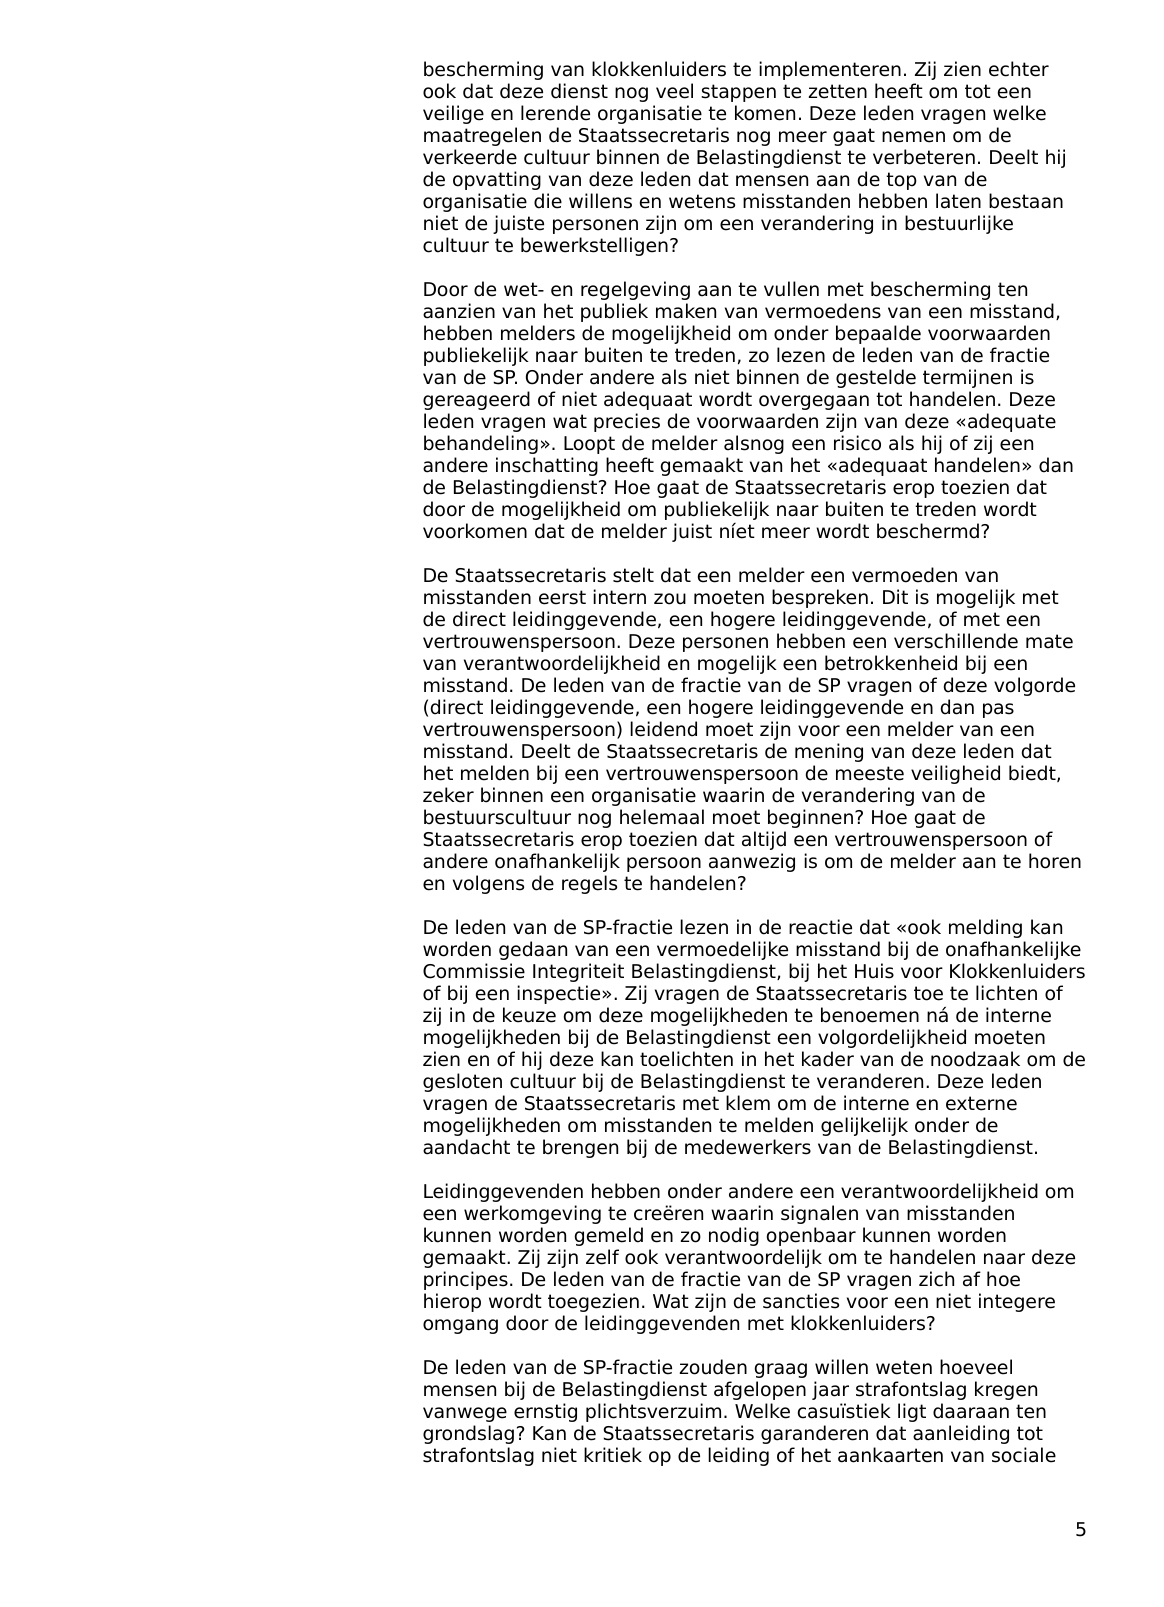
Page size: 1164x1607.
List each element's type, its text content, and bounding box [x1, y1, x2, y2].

text Leidinggevenden hebben onder andere een verantwoordelijkheid om een werkomgeving te creëren waarin signalen van misstanden kunnen worden gemeld en zo nodig openbaar kunnen worden gemaakt. Zij zijn zelf ook verantwoordelijk om te handelen naar deze principes. De leden van de fractie van de SP vragen zich af hoe hierop wordt toegezien. Wat zijn de sancties voor een niet integere omgang door de leidinggevenden met klokkenluiders? [422, 1181, 1087, 1335]
text De Staatssecretaris stelt dat een melder een vermoeden van misstanden eerst intern zou moeten bespreken. Dit is mogelijk met de direct leidinggevende, een hogere leidinggevende, of met een vertrouwenspersoon. Deze personen hebben een verschillende mate van verantwoordelijkheid en mogelijk een betrokkenheid bij een misstand. De leden van de fractie van de SP vragen of deze volgorde (direct leidinggevende, een hogere leidinggevende en dan pas vertrouwenspersoon) leidend moet zijn voor een melder van een misstand. Deelt de Staatssecretaris de mening van deze leden dat het melden bij een vertrouwenspersoon de meeste veiligheid biedt, zeker binnen een organisatie waarin de verandering van de bestuurscultuur nog helemaal moet beginnen? Hoe gaat de Staatssecretaris erop toezien dat altijd een vertrouwenspersoon of andere onafhankelijk persoon aanwezig is om de melder aan te horen en volgens de regels te handelen? [422, 565, 1087, 895]
text De leden van de SP-fractie zouden graag willen weten hoeveel mensen bij de Belastingdienst afgelopen jaar strafontslag kregen vanwege ernstig plichtsverzuim. Welke casuïstiek ligt daaraan ten grondslag? Kan de Staatssecretaris garanderen dat aanleiding tot strafontslag niet kritiek op de leiding of het aankaarten van sociale [422, 1357, 1087, 1467]
text De leden van de SP-fractie lezen in de reactie dat «ook melding kan worden gedaan van een vermoedelijke misstand bij de onafhankelijke Commissie Integriteit Belastingdienst, bij het Huis voor Klokkenluiders of bij een inspectie». Zij vragen de Staatssecretaris toe te lichten of zij in de keuze om deze mogelijkheden te benoemen ná de interne mogelijkheden bij de Belastingdienst een volgordelijkheid moeten zien en of hij deze kan toelichten in het kader van de noodzaak om de gesloten cultuur bij de Belastingdienst te veranderen. Deze leden vragen de Staatssecretaris met klem om de interne en externe mogelijkheden om misstanden te melden gelijkelijk onder de aandacht te brengen bij de medewerkers van de Belastingdienst. [422, 917, 1087, 1159]
text Door de wet- en regelgeving aan te vullen met bescherming ten aanzien van het publiek maken van vermoedens van een misstand, hebben melders de mogelijkheid om onder bepaalde voorwaarden publiekelijk naar buiten te treden, zo lezen de leden van de fractie van de SP. Onder andere als niet binnen de gestelde termijnen is gereageerd of niet adequaat wordt overgegaan tot handelen. Deze leden vragen wat precies de voorwaarden zijn van deze «adequate behandeling». Loopt de melder alsnog een risico als hij of zij een andere inschatting heeft gemaakt van het «adequaat handelen» dan de Belastingdienst? Hoe gaat de Staatssecretaris erop toezien dat door de mogelijkheid om publiekelijk naar buiten te treden wordt voorkomen dat de melder juist níet meer wordt beschermd? [422, 279, 1087, 543]
text bescherming van klokkenluiders te implementeren. Zij zien echter ook dat deze dienst nog veel stappen te zetten heeft om tot een veilige en lerende organisatie te komen. Deze leden vragen welke maatregelen de Staatssecretaris nog meer gaat nemen om de verkeerde cultuur binnen de Belastingdienst te verbeteren. Deelt hij de opvatting van deze leden dat mensen aan de top van de organisatie die willens en wetens misstanden hebben laten bestaan niet de juiste personen zijn om een verandering in bestuurlijke cultuur te bewerkstelligen? [422, 59, 1087, 257]
